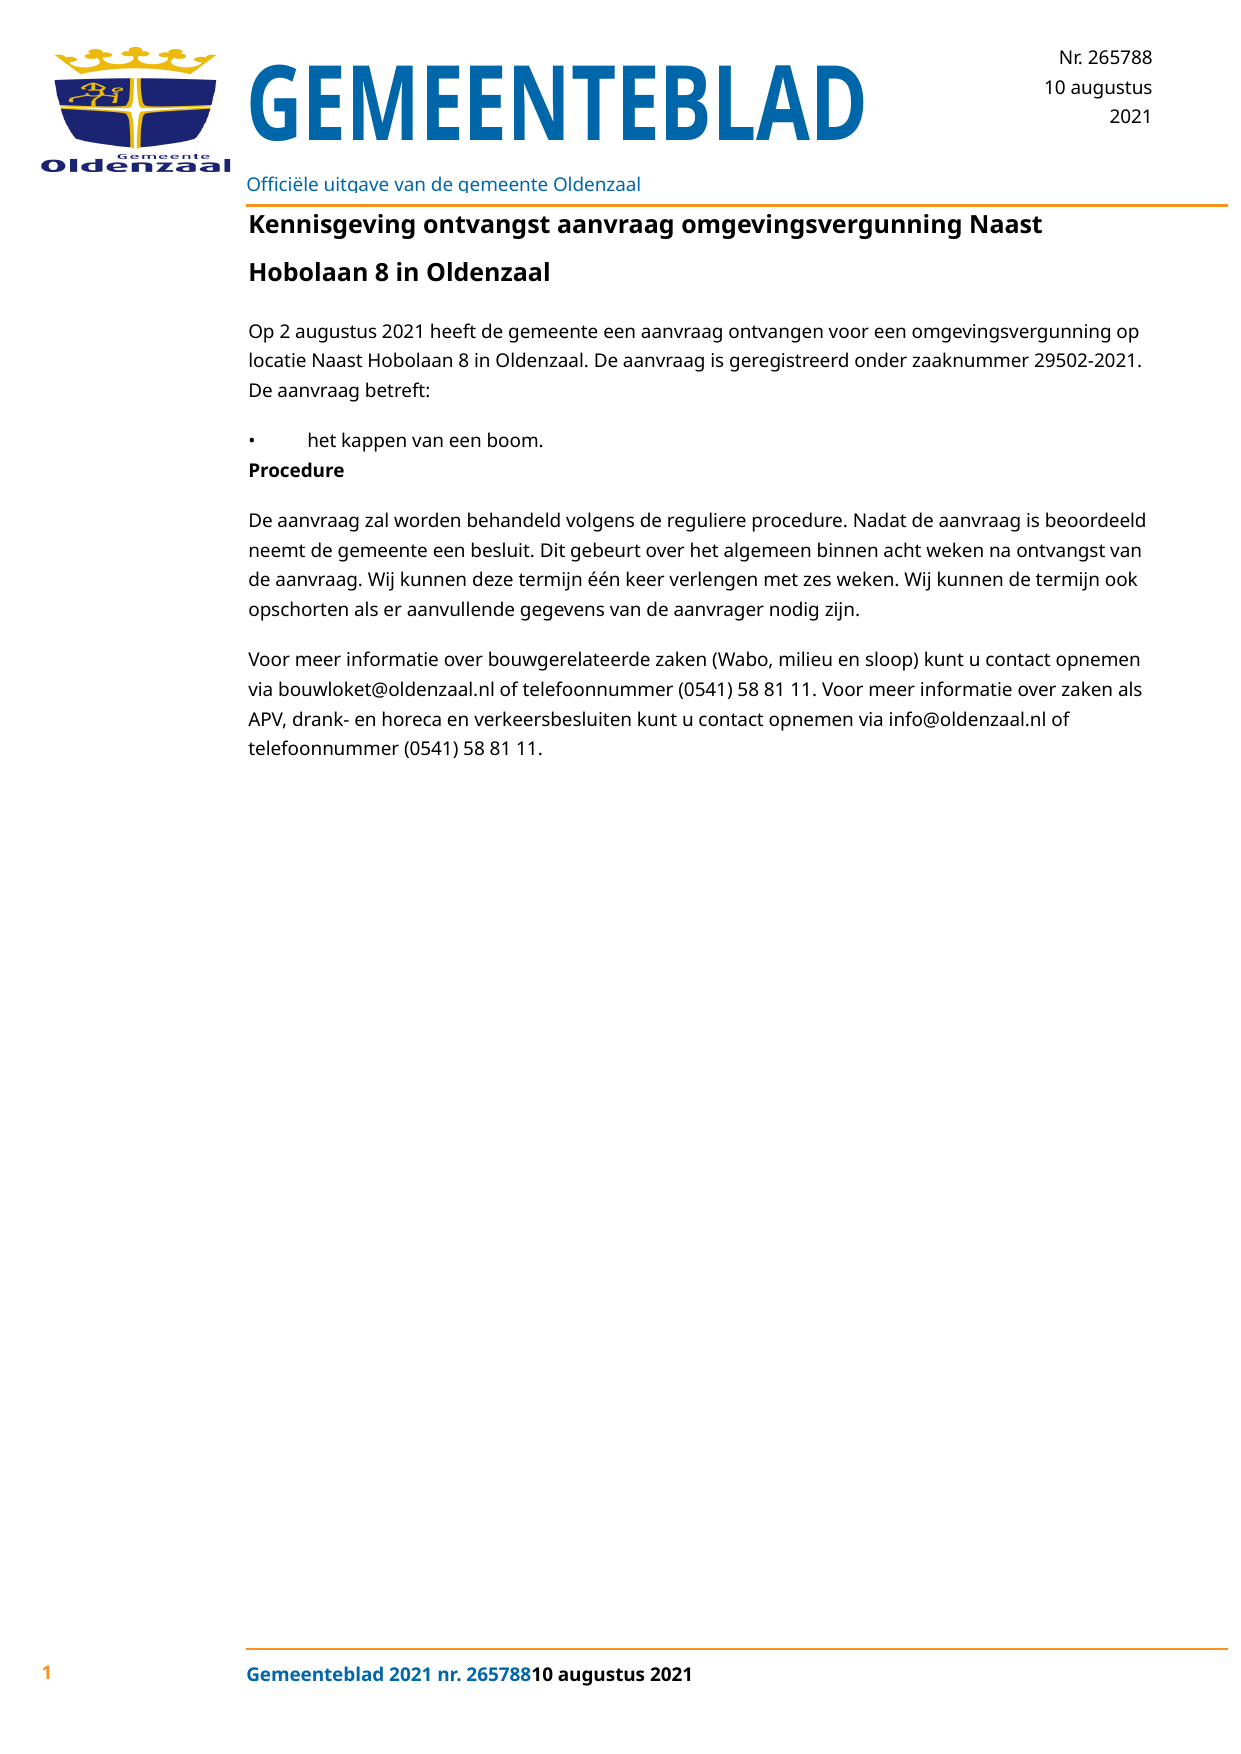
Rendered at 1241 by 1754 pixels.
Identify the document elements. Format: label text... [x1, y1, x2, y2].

text De aanvraag zal worden behandeld volgens de reguliere procedure. Nadat de aanvraag is beoordeeld neemt de gemeente een besluit. Dit gebeurt over het algemeen binnen acht weken na ontvangst van de aanvraag. Wij kunnen deze termijn één keer verlengen met zes weken. Wij kunnen de termijn ook opschorten als er aanvullende gegevens van de aanvrager nodig zijn. [248, 507, 1152, 622]
text Voor meer informatie over bouwgerelateerde zaken (Wabo, milieu en sloop) kunt u contact opnemen via bouwloket@oldenzaal.nl of telefoonnummer (0541) 58 81 11. Voor meer informatie over zaken als APV, drank- en horeca en verkeersbesluiten kunt u contact opnemen via info@oldenzaal.nl of telefoonnummer (0541) 58 81 11. [248, 647, 1152, 761]
text Procedure [248, 457, 1152, 483]
picture [41, 47, 231, 172]
list het kappen van een boom. [248, 427, 1152, 453]
text Op 2 augustus 2021 heeft de gemeente een aanvraag ontvangen voor een omgevingsvergunning op locatie Naast Hobolaan 8 in Oldenzaal. De aanvraag is geregistreerd onder zaaknummer 29502-2021. De aanvraag betreft: [248, 318, 1152, 403]
text Kennisgeving ontvangst aanvraag omgevingsvergunning Naast Hobolaan 8 in Oldenzaal [248, 207, 1152, 288]
